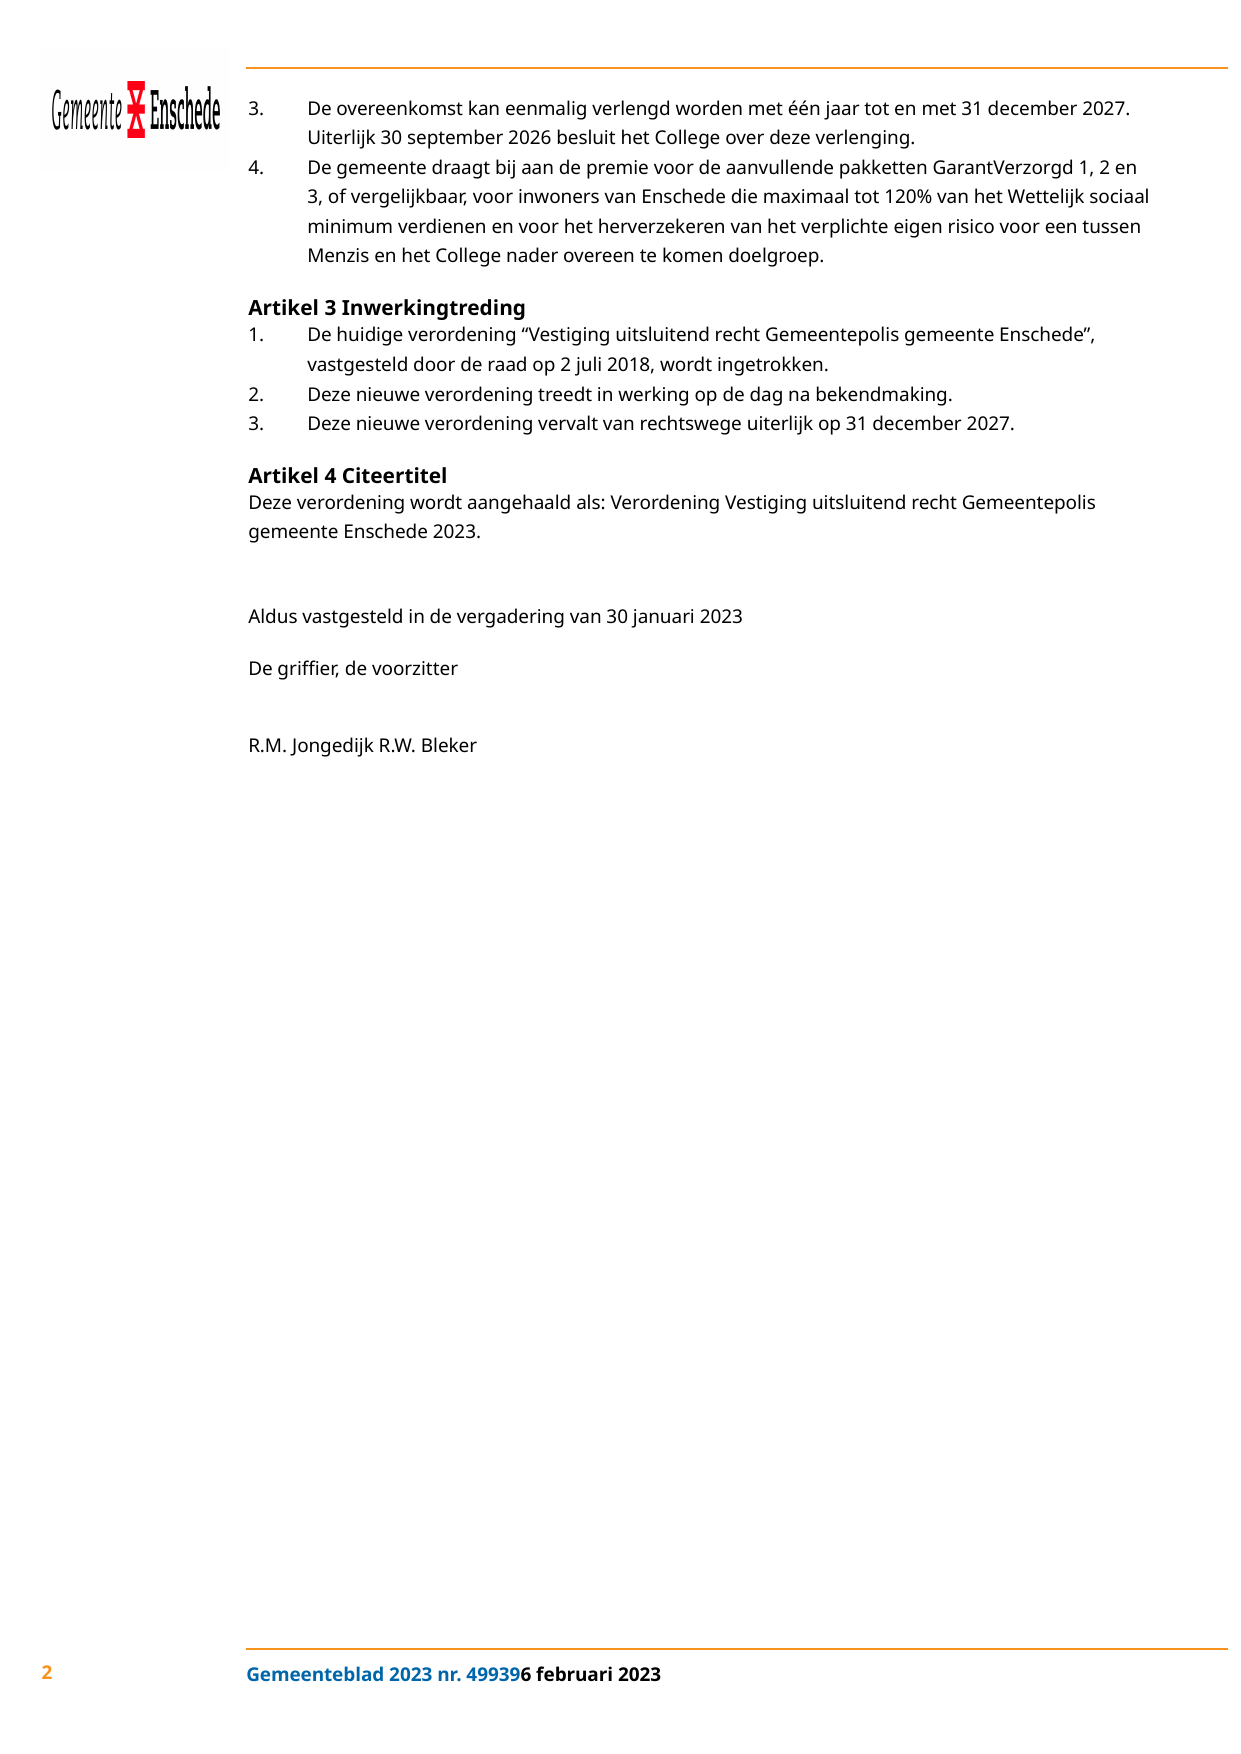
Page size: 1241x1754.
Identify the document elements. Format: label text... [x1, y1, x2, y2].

list De overeenkomst kan eenmalig verlengd worden met één jaar tot en met 31 december 2027. Uiterlijk 30 september 2026 besluit het College over deze verlenging. [248, 95, 1152, 150]
text R.M. Jongedijk R.W. Bleker [248, 732, 1152, 758]
text Aldus vastgesteld in de vergadering van 30 januari 2023 [248, 604, 1152, 629]
picture [41, 47, 231, 172]
text Artikel 3 Inwerkingtreding [248, 293, 1152, 322]
list Deze nieuwe verordening treedt in werking op de dag na bekendmaking. [248, 381, 1152, 406]
text Deze verordening wordt aangehaald als: Verordening Vestiging uitsluitend recht Gemeentepolis gemeente Enschede 2023. [248, 489, 1152, 544]
list De gemeente draagt bij aan de premie voor de aanvullende pakketten GarantVerzorgd 1, 2 en 3, of vergelijkbaar, voor inwoners van Enschede die maximaal tot 120% van het Wettelijk sociaal minimum verdienen en voor het herverzekeren van het verplichte eigen risico voor een tussen Menzis en het College nader overeen te komen doelgroep. [248, 154, 1152, 268]
list Deze nieuwe verordening vervalt van rechtswege uiterlijk op 31 december 2027. [248, 410, 1152, 436]
text Artikel 4 Citeertitel [248, 461, 1152, 489]
list De huidige verordening “Vestiging uitsluitend recht Gemeentepolis gemeente Enschede”, vastgesteld door de raad op 2 juli 2018, wordt ingetrokken. [248, 322, 1152, 377]
text De griffier, de voorzitter [248, 655, 1152, 681]
